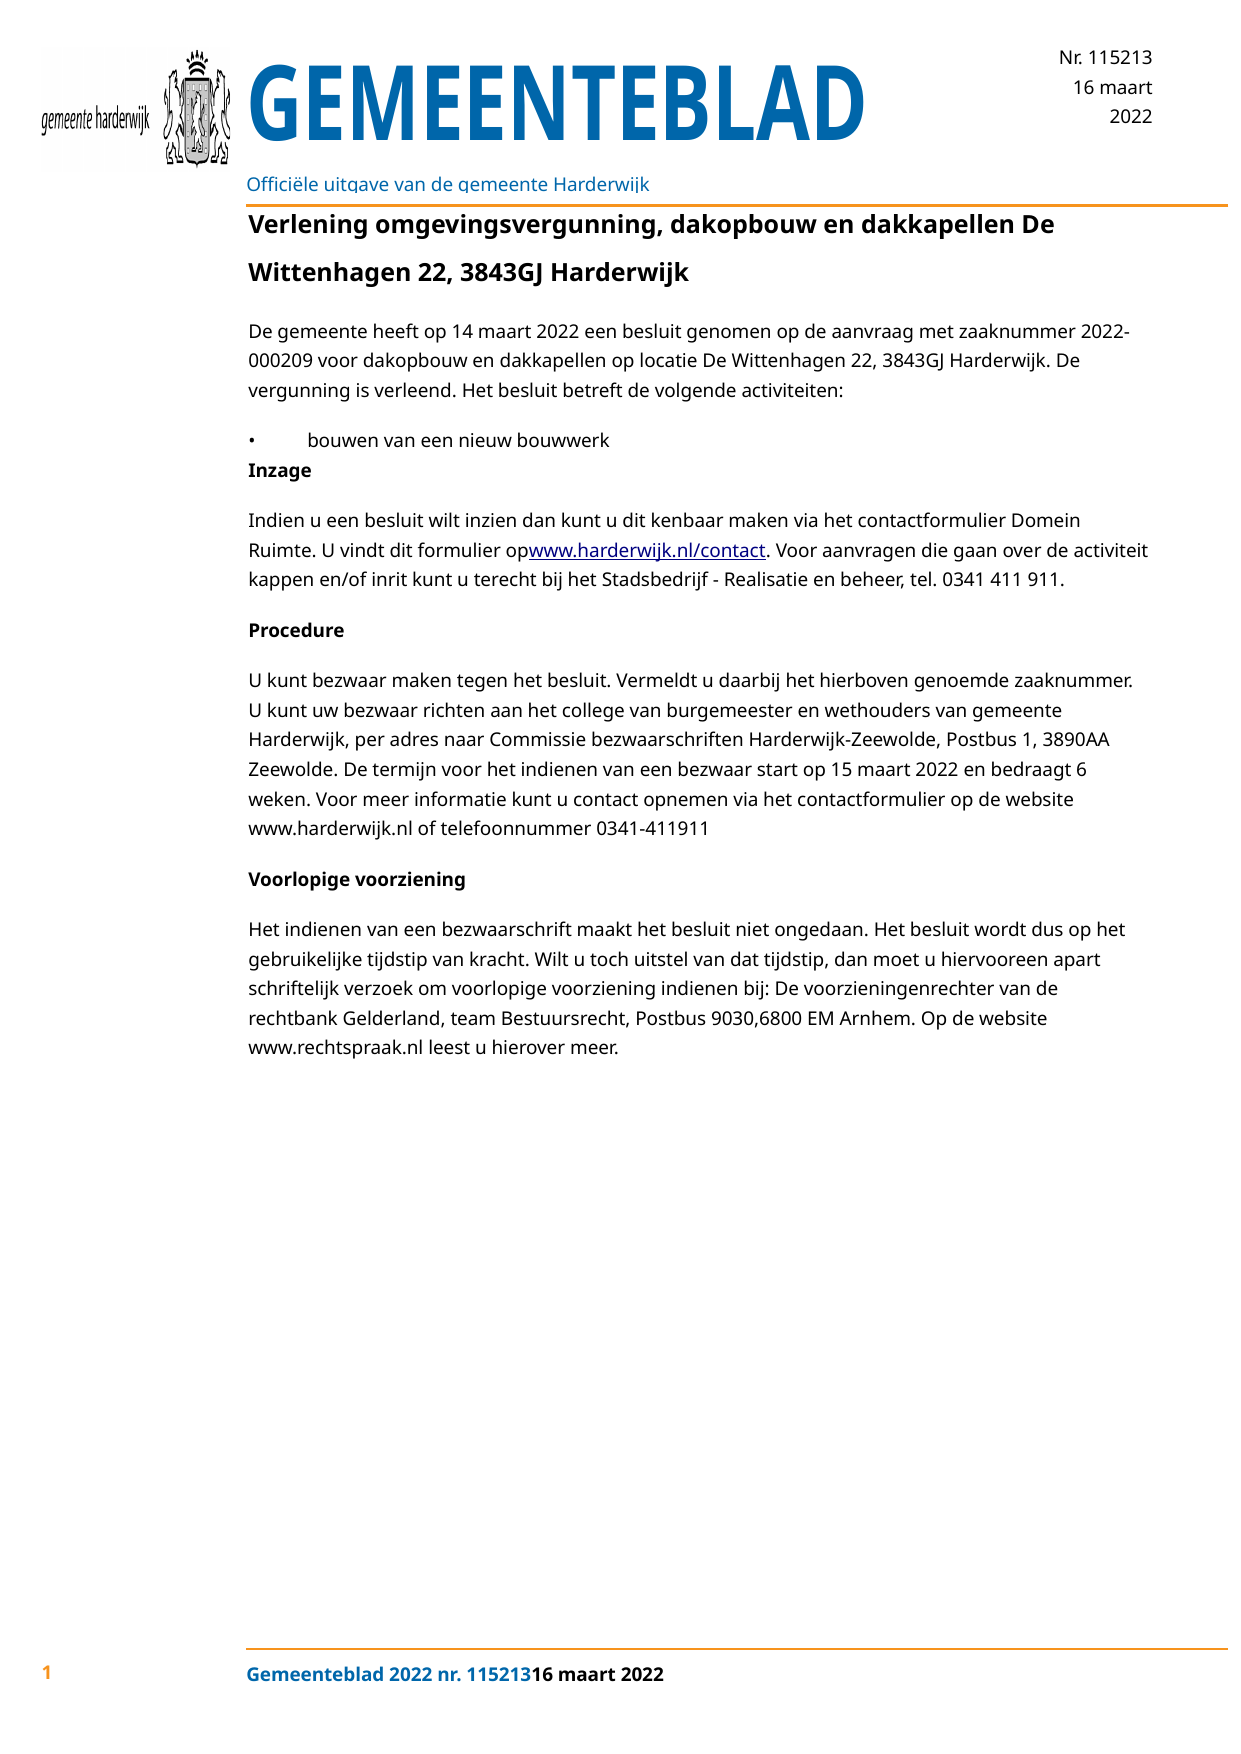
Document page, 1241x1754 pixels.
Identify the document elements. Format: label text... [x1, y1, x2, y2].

picture [41, 47, 231, 172]
text De gemeente heeft op 14 maart 2022 een besluit genomen op de aanvraag met zaaknummer 2022-000209 voor dakopbouw en dakkapellen op locatie De Wittenhagen 22, 3843GJ Harderwijk. De vergunning is verleend. Het besluit betreft de volgende activiteiten: [248, 318, 1152, 403]
text Inzage [248, 457, 1152, 483]
text Indien u een besluit wilt inzien dan kunt u dit kenbaar maken via het contactformulier Domein Ruimte. U vindt dit formulier opwww.harderwijk.nl/contact. Voor aanvragen die gaan over de activiteit kappen en/of inrit kunt u terecht bij het Stadsbedrijf - Realisatie en beheer, tel. 0341 411 911. [248, 507, 1152, 592]
text Verlening omgevingsvergunning, dakopbouw en dakkapellen De Wittenhagen 22, 3843GJ Harderwijk [248, 207, 1152, 288]
list bouwen van een nieuw bouwwerk [248, 427, 1152, 453]
text Voorlopige voorziening [248, 866, 1152, 892]
text Procedure [248, 617, 1152, 643]
text U kunt bezwaar maken tegen het besluit. Vermeldt u daarbij het hierboven genoemde zaaknummer. U kunt uw bezwaar richten aan het college van burgemeester en wethouders van gemeente Harderwijk, per adres naar Commissie bezwaarschriften Harderwijk-Zeewolde, Postbus 1, 3890AA Zeewolde. De termijn voor het indienen van een bezwaar start op 15 maart 2022 en bedraagt 6 weken. Voor meer informatie kunt u contact opnemen via het contactformulier op de website www.harderwijk.nl of telefoonnummer 0341-411911 [248, 667, 1152, 841]
text Het indienen van een bezwaarschrift maakt het besluit niet ongedaan. Het besluit wordt dus op het gebruikelijke tijdstip van kracht. Wilt u toch uitstel van dat tijdstip, dan moet u hiervooreen apart schriftelijk verzoek om voorlopige voorziening indienen bij: De voorzieningenrechter van de rechtbank Gelderland, team Bestuursrecht, Postbus 9030,6800 EM Arnhem. Op de website www.rechtspraak.nl leest u hierover meer. [248, 916, 1152, 1060]
